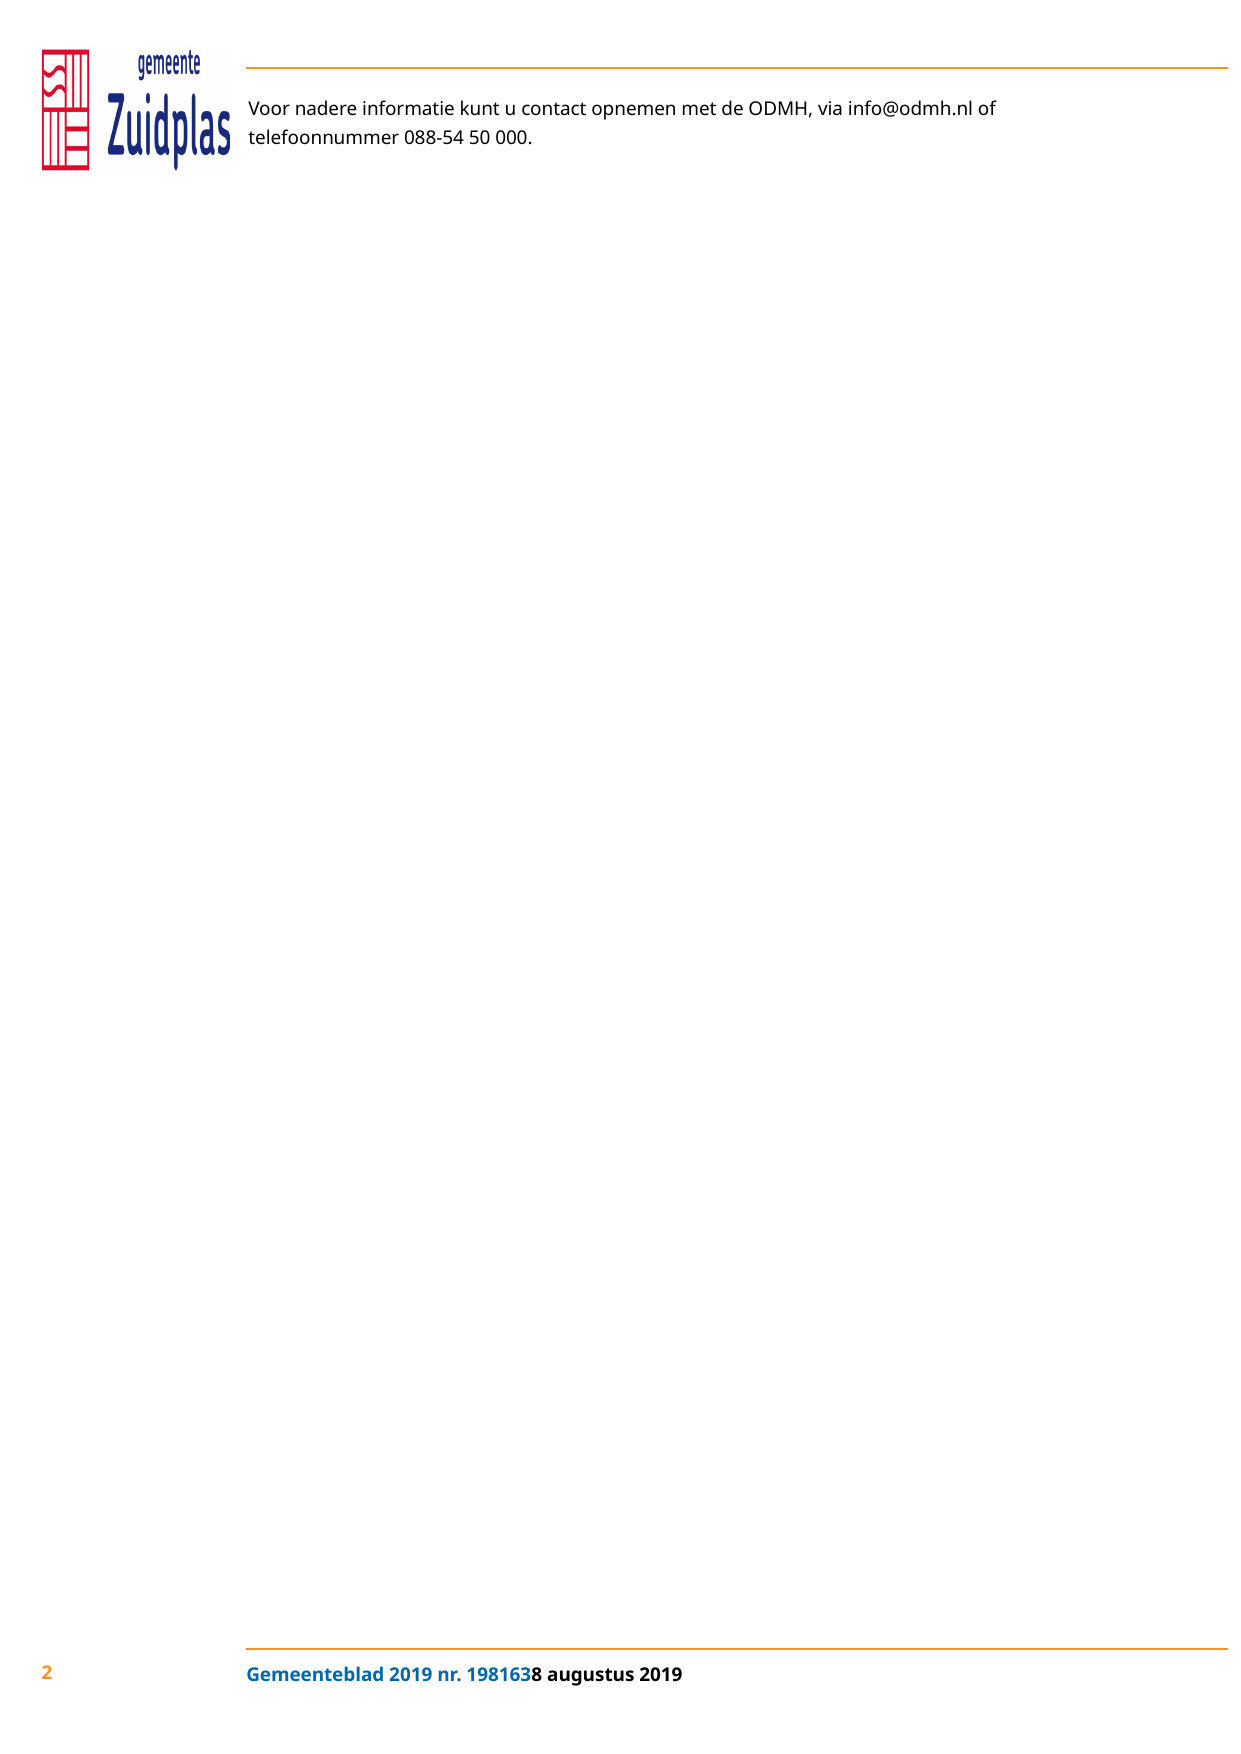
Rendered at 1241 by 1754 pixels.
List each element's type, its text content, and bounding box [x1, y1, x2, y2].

text Voor nadere informatie kunt u contact opnemen met de ODMH, via info@odmh.nl of telefoonnummer 088-54 50 000. [248, 95, 1152, 150]
picture [41, 47, 231, 172]
